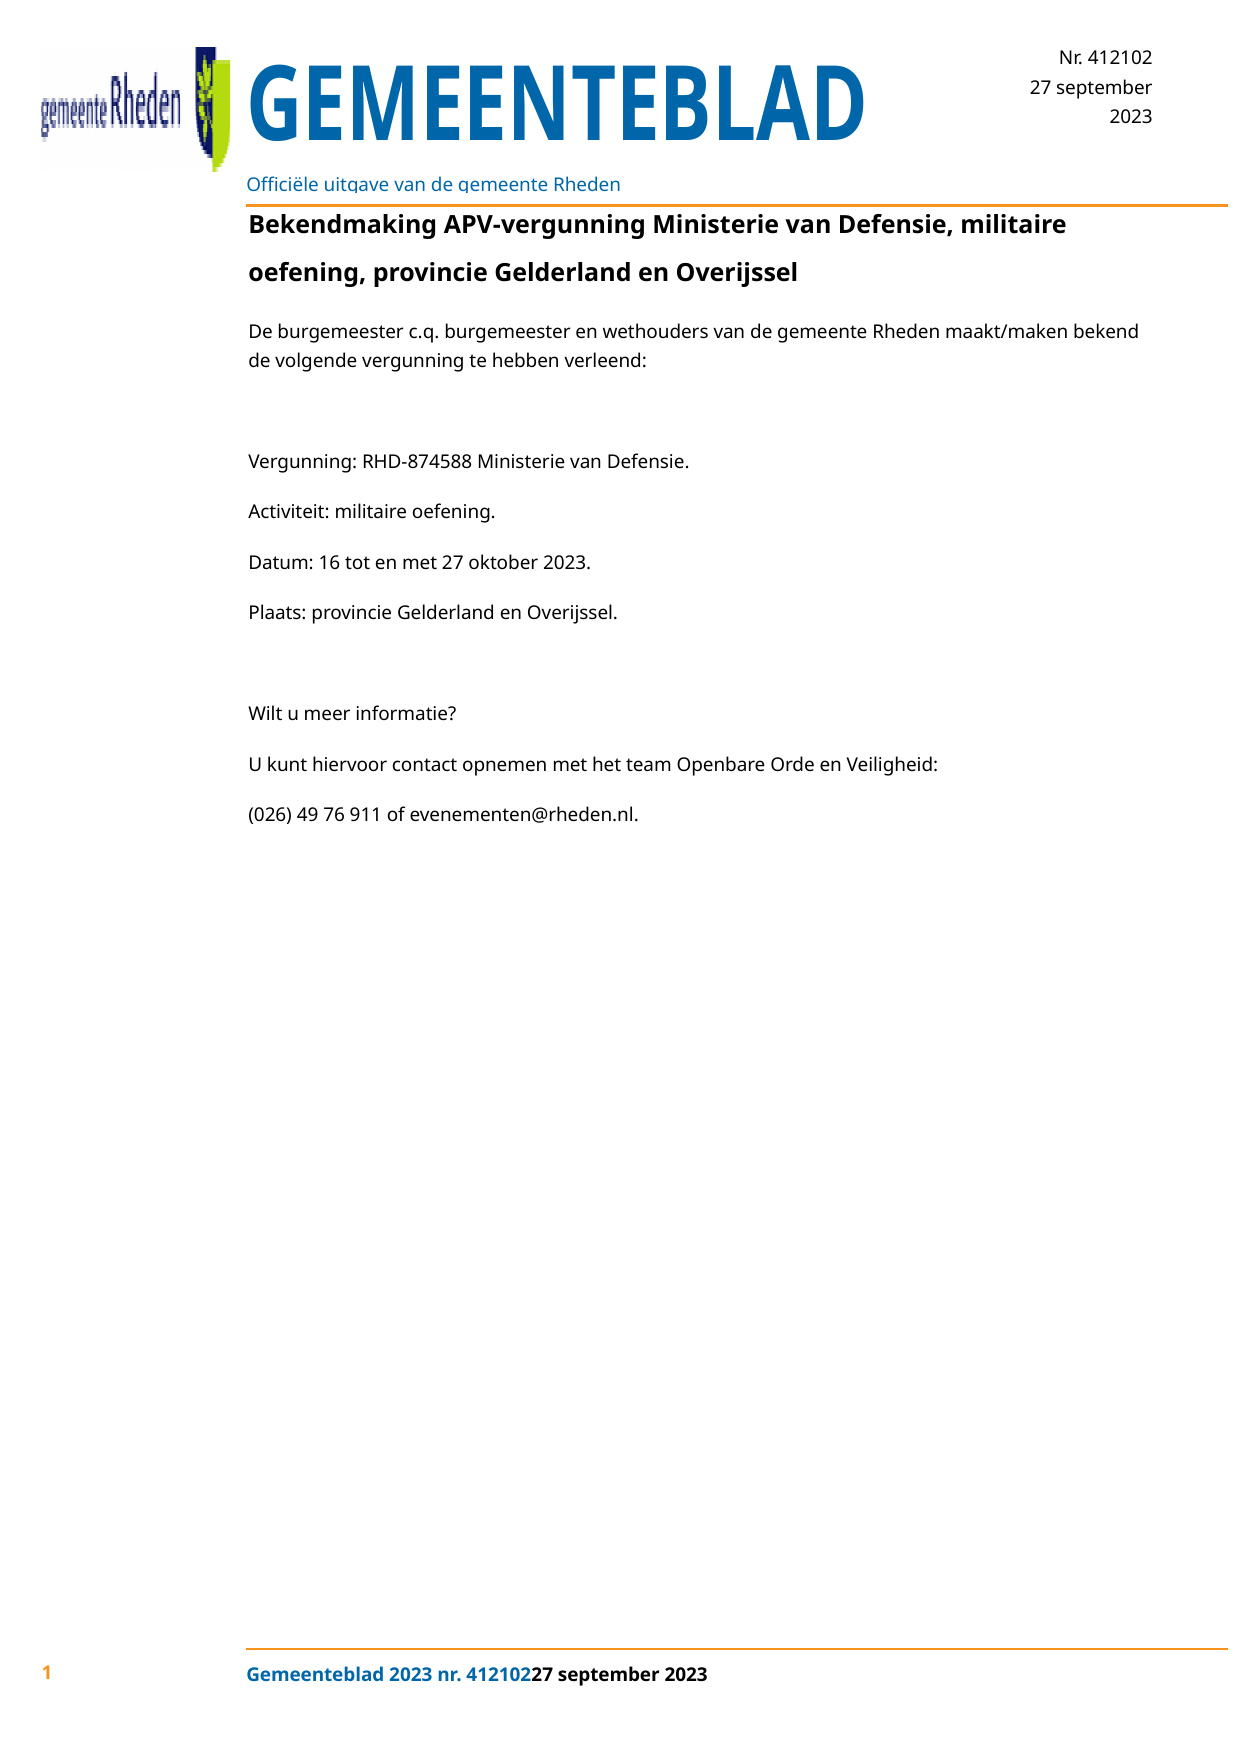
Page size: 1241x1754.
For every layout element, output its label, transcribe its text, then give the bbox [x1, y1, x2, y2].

text Vergunning: RHD-874588 Ministerie van Defensie. [248, 448, 1152, 474]
text U kunt hiervoor contact opnemen met het team Openbare Orde en Veiligheid: [248, 751, 1152, 777]
text Datum: 16 tot en met 27 oktober 2023. [248, 549, 1152, 575]
text Activiteit: militaire oefening. [248, 499, 1152, 524]
text Bekendmaking APV-vergunning Ministerie van Defensie, militaire oefening, provincie Gelderland en Overijssel [248, 207, 1152, 288]
text De burgemeester c.q. burgemeester en wethouders van de gemeente Rheden maakt/maken bekend de volgende vergunning te hebben verleend: [248, 318, 1152, 373]
picture [41, 47, 231, 172]
text Plaats: provincie Gelderland en Overijssel. [248, 599, 1152, 625]
text Wilt u meer informatie? [248, 700, 1152, 726]
text (026) 49 76 911 of evenementen@rheden.nl. [248, 801, 1152, 827]
